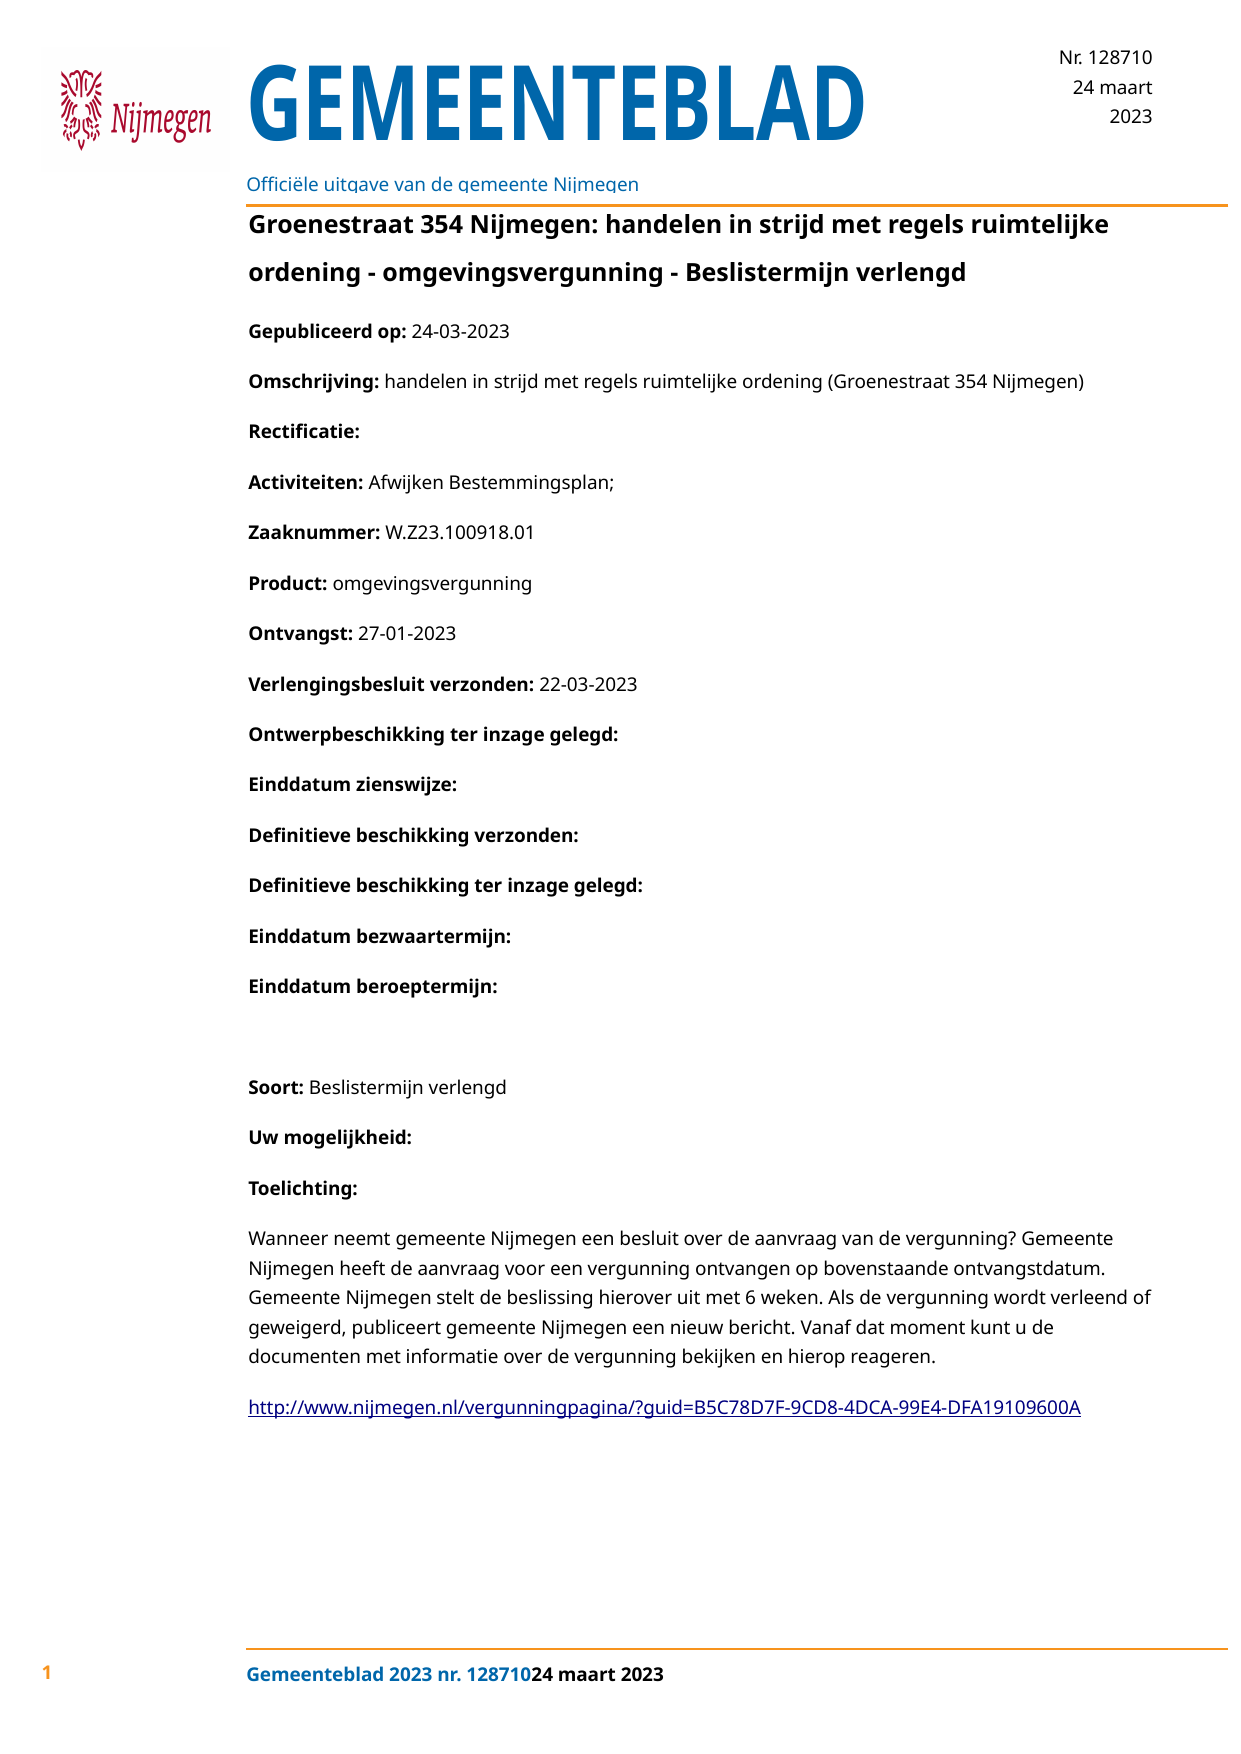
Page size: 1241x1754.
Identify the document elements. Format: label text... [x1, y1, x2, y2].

text Zaaknummer: W.Z23.100918.01 [248, 519, 1152, 545]
text Einddatum bezwaartermijn: [248, 923, 1152, 949]
text Einddatum beroeptermijn: [248, 973, 1152, 999]
text Uw mogelijkheid: [248, 1124, 1152, 1150]
text Definitieve beschikking verzonden: [248, 822, 1152, 848]
text Omschrijving: handelen in strijd met regels ruimtelijke ordening (Groenestraat 354 Nijmegen) [248, 368, 1152, 394]
text Gepubliceerd op: 24-03-2023 [248, 318, 1152, 344]
text http://www.nijmegen.nl/vergunningpagina/?guid=B5C78D7F-9CD8-4DCA-99E4-DFA19109600A [248, 1394, 1152, 1420]
text Soort: Beslistermijn verlengd [248, 1074, 1152, 1100]
text Product: omgevingsvergunning [248, 570, 1152, 596]
text Toelichting: [248, 1175, 1152, 1201]
text Ontvangst: 27-01-2023 [248, 620, 1152, 646]
text Activiteiten: Afwijken Bestemmingsplan; [248, 469, 1152, 495]
text Ontwerpbeschikking ter inzage gelegd: [248, 721, 1152, 747]
picture [41, 47, 231, 172]
text Einddatum zienswijze: [248, 772, 1152, 797]
text Rectificatie: [248, 419, 1152, 444]
text Groenestraat 354 Nijmegen: handelen in strijd met regels ruimtelijke ordening - omgevingsvergunning - Beslistermijn verlengd [248, 207, 1152, 288]
text Definitieve beschikking ter inzage gelegd: [248, 872, 1152, 898]
text Verlengingsbesluit verzonden: 22-03-2023 [248, 671, 1152, 697]
text Wanneer neemt gemeente Nijmegen een besluit over de aanvraag van de vergunning? Gemeente Nijmegen heeft de aanvraag voor een vergunning ontvangen op bovenstaande ontvangstdatum. Gemeente Nijmegen stelt de beslissing hierover uit met 6 weken. Als de vergunning wordt verleend of geweigerd, publiceert gemeente Nijmegen een nieuw bericht. Vanaf dat moment kunt u de documenten met informatie over de vergunning bekijken en hierop reageren. [248, 1225, 1152, 1369]
